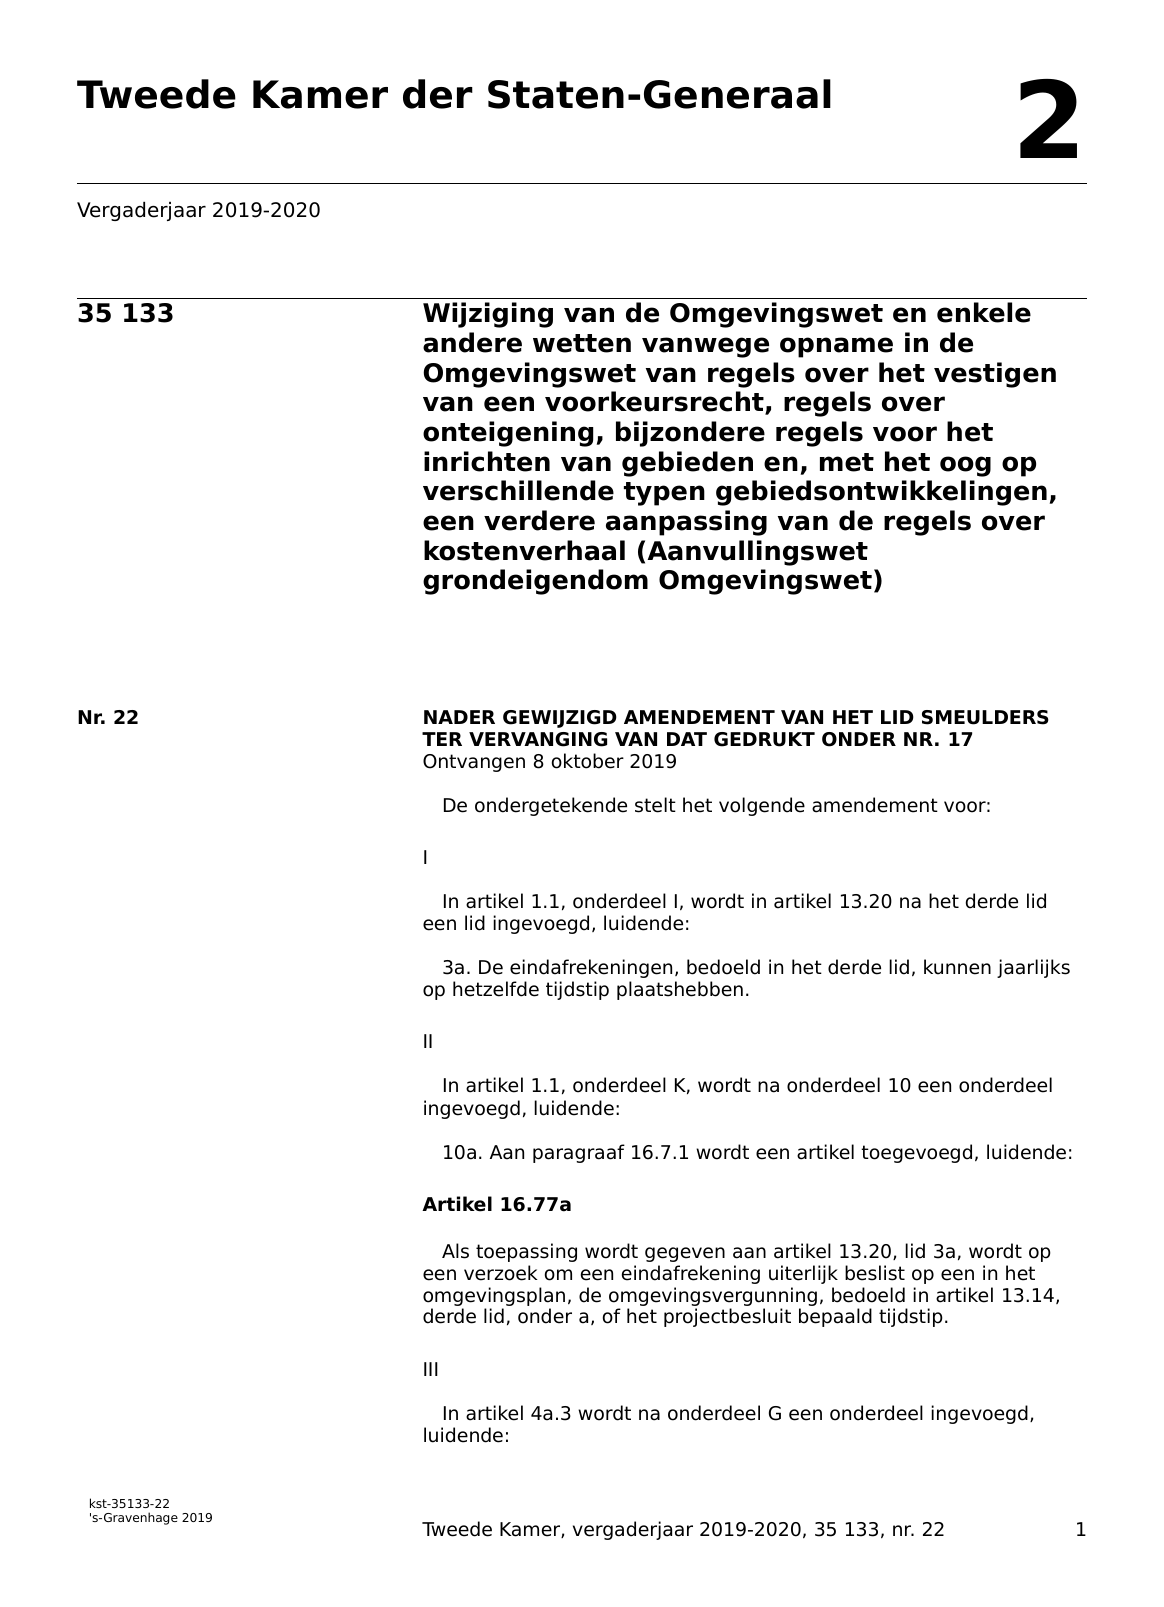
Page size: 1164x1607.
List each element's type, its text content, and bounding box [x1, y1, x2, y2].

text kst-35133-22 [88, 1497, 323, 1511]
subtitle III [422, 1358, 1087, 1380]
subtitle Artikel 16.77a [422, 1193, 1087, 1216]
text 's-Gravenhage 2019 [88, 1511, 323, 1525]
text 10a. Aan paragraaf 16.7.1 wordt een artikel toegevoegd, luidende: [422, 1142, 1087, 1163]
subtitle 35 133 Wijziging van de Omgevingswet en enkele andere wetten vanwege opname in de Omgevingswet van regels over het vestigen van een voorkeursrecht, regels over onteigening, bijzondere regels voor het inrichten van gebieden en, met het oog op verschillende typen gebiedsontwikkelingen, een verdere aanpassing van de regels over kostenverhaal (Aanvullingswet grondeigendom Omgevingswet) [77, 299, 1087, 596]
subtitle I [422, 847, 1087, 869]
subtitle II [422, 1031, 1087, 1053]
table_cell Vergaderjaar 2019-2020 [77, 184, 1087, 298]
text De ondergetekende stelt het volgende amendement voor: [422, 795, 1087, 817]
table_header Tweede Kamer der Staten-Generaal [77, 59, 886, 183]
text Ontvangen 8 oktober 2019 [422, 751, 1087, 773]
text In artikel 1.1, onderdeel K, wordt na onderdeel 10 een onderdeel ingevoegd, luidende: [422, 1075, 1087, 1119]
table_header 2 [886, 59, 1087, 183]
subtitle Nr. 22 NADER GEWIJZIGD AMENDEMENT VAN HET LID SMEULDERS TER VERVANGING VAN DAT GEDRUKT ONDER NR. 17 [77, 707, 1087, 751]
text In artikel 4a.3 wordt na onderdeel G een onderdeel ingevoegd, luidende: [422, 1403, 1087, 1447]
text In artikel 1.1, onderdeel I, wordt in artikel 13.20 na het derde lid een lid ingevoegd, luidende: [422, 891, 1087, 935]
text Als toepassing wordt gegeven aan artikel 13.20, lid 3a, wordt op een verzoek om een eindafrekening uiterlijk beslist op een in het omgevingsplan, de omgevingsvergunning, bedoeld in artikel 13.14, derde lid, onder a, of het projectbesluit bepaald tijdstip. [422, 1241, 1087, 1328]
text 3a. De eindafrekeningen, bedoeld in het derde lid, kunnen jaarlijks op hetzelfde tijdstip plaatshebben. [422, 957, 1087, 1001]
